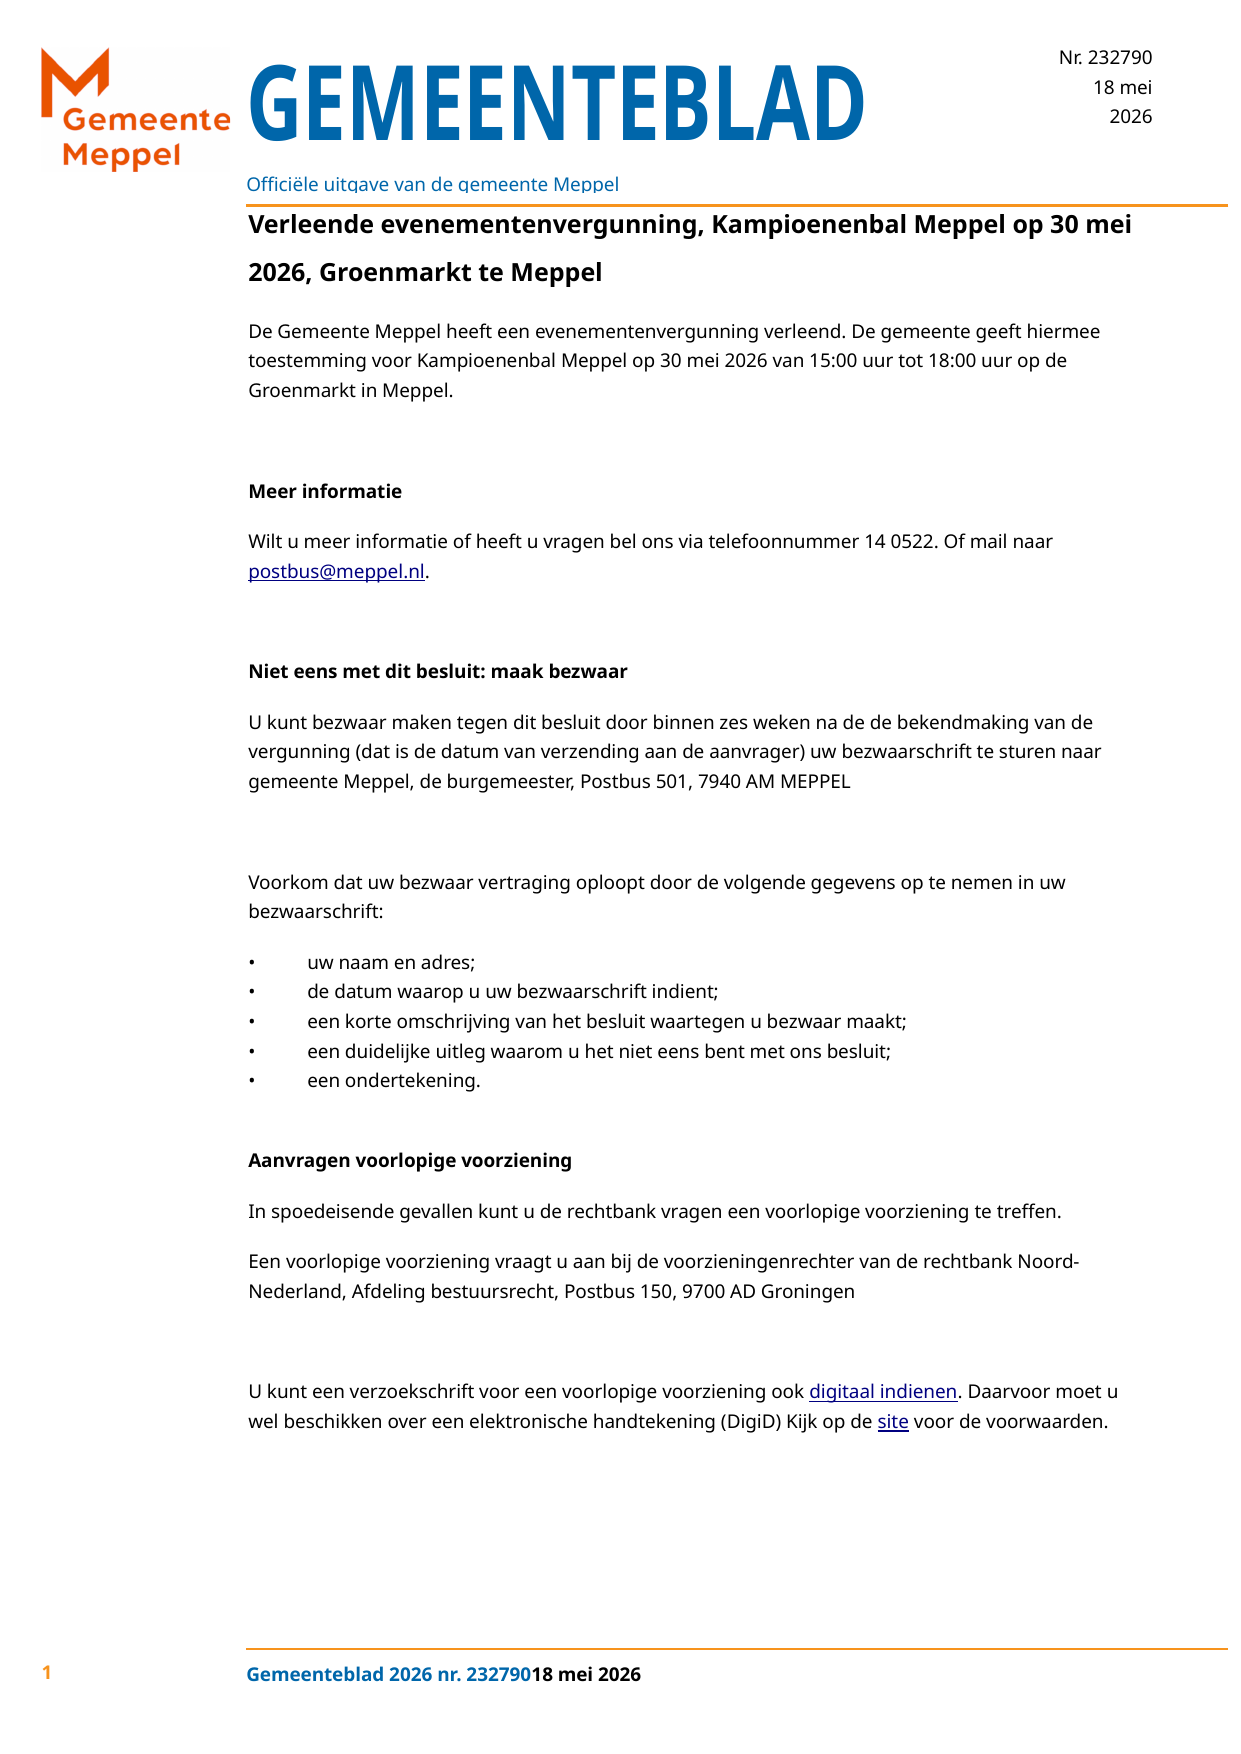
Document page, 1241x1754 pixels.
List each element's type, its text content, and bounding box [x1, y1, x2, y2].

text U kunt een verzoekschrift voor een voorlopige voorziening ook digitaal indienen. Daarvoor moet u wel beschikken over een elektronische handtekening (DigiD) Kijk op de site voor de voorwaarden. [248, 1379, 1152, 1434]
list een duidelijke uitleg waarom u het niet eens bent met ons besluit; [248, 1038, 1152, 1064]
list een korte omschrijving van het besluit waartegen u bezwaar maakt; [248, 1008, 1152, 1034]
text Voorkom dat uw bezwaar vertraging oploopt door de volgende gegevens op te nemen in uw bezwaarschrift: [248, 869, 1152, 924]
text Aanvragen voorlopige voorziening [248, 1147, 1152, 1173]
text Wilt u meer informatie of heeft u vragen bel ons via telefoonnummer 14 0522. Of mail naar postbus@meppel.nl. [248, 528, 1152, 584]
picture [41, 47, 231, 172]
text Een voorlopige voorziening vraagt u aan bij de voorzieningenrechter van de rechtbank Noord-Nederland, Afdeling bestuursrecht, Postbus 150, 9700 AD Groningen [248, 1248, 1152, 1304]
list uw naam en adres; [248, 949, 1152, 975]
text De Gemeente Meppel heeft een evenementenvergunning verleend. De gemeente geeft hiermee toestemming voor Kampioenenbal Meppel op 30 mei 2026 van 15:00 uur tot 18:00 uur op de Groenmarkt in Meppel. [248, 318, 1152, 403]
list een ondertekening. [248, 1067, 1152, 1093]
text In spoedeisende gevallen kunt u de rechtbank vragen een voorlopige voorziening te treffen. [248, 1198, 1152, 1224]
text Verleende evenementenvergunning, Kampioenenbal Meppel op 30 mei 2026, Groenmarkt te Meppel [248, 207, 1152, 288]
text U kunt bezwaar maken tegen dit besluit door binnen zes weken na de de bekendmaking van de vergunning (dat is de datum van verzending aan de aanvrager) uw bezwaarschrift te sturen naar gemeente Meppel, de burgemeester, Postbus 501, 7940 AM MEPPEL [248, 709, 1152, 794]
text Niet eens met dit besluit: maak bezwaar [248, 659, 1152, 684]
list de datum waarop u uw bezwaarschrift indient; [248, 979, 1152, 1004]
text Meer informatie [248, 478, 1152, 504]
